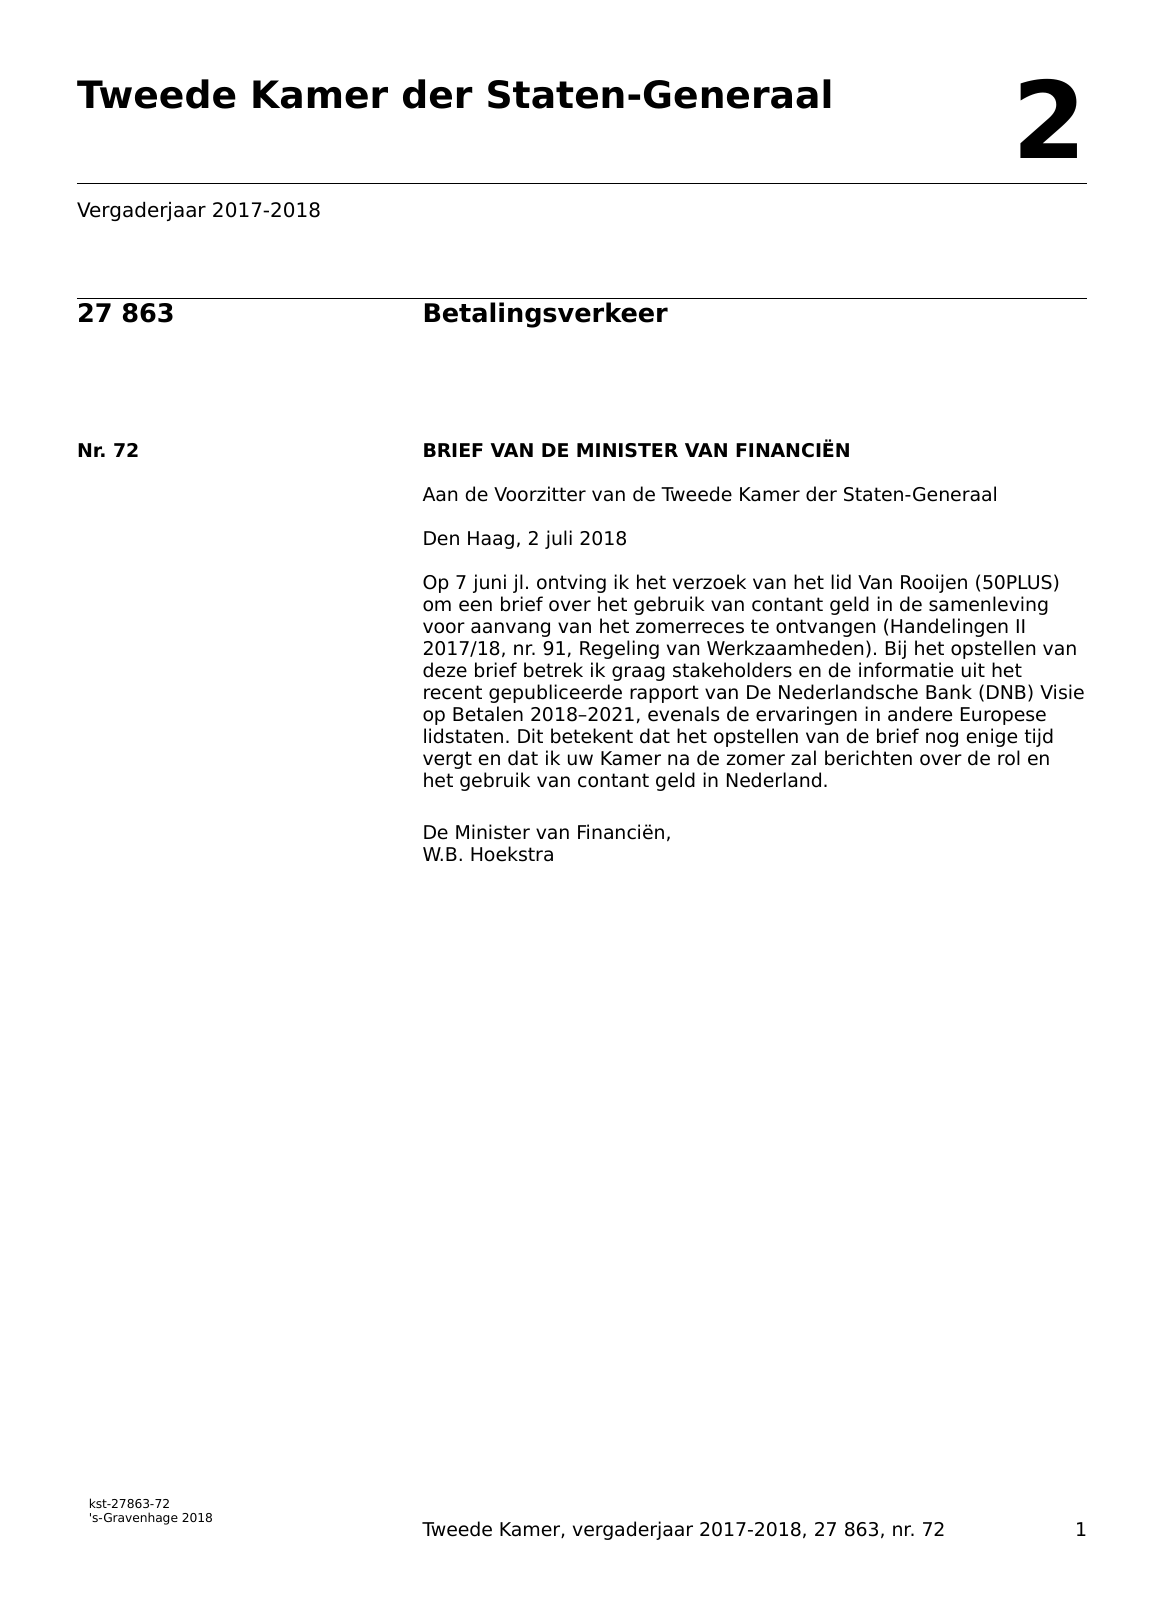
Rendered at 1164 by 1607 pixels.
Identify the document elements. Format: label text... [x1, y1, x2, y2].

text kst-27863-72 [88, 1497, 323, 1511]
text Den Haag, 2 juli 2018 [422, 528, 1087, 550]
table_header 2 [886, 59, 1087, 183]
table_cell Vergaderjaar 2017-2018 [77, 184, 1087, 298]
text Aan de Voorzitter van de Tweede Kamer der Staten-Generaal [422, 484, 1087, 506]
text 's-Gravenhage 2018 [88, 1511, 323, 1525]
table_header Tweede Kamer der Staten-Generaal [77, 59, 886, 183]
subtitle 27 863 Betalingsverkeer [77, 299, 1087, 329]
text De Minister van Financiën, W.B. Hoekstra [422, 822, 1087, 866]
text Op 7 juni jl. ontving ik het verzoek van het lid Van Rooijen (50PLUS) om een brief over het gebruik van contant geld in de samenleving voor aanvang van het zomerreces te ontvangen (Handelingen II 2017/18, nr. 91, Regeling van Werkzaamheden). Bij het opstellen van deze brief betrek ik graag stakeholders en de informatie uit het recent gepubliceerde rapport van De Nederlandsche Bank (DNB) Visie op Betalen 2018–2021, evenals de ervaringen in andere Europese lidstaten. Dit betekent dat het opstellen van de brief nog enige tijd vergt en dat ik uw Kamer na de zomer zal berichten over de rol en het gebruik van contant geld in Nederland. [422, 572, 1087, 792]
subtitle Nr. 72 BRIEF VAN DE MINISTER VAN FINANCIËN [77, 440, 1087, 462]
